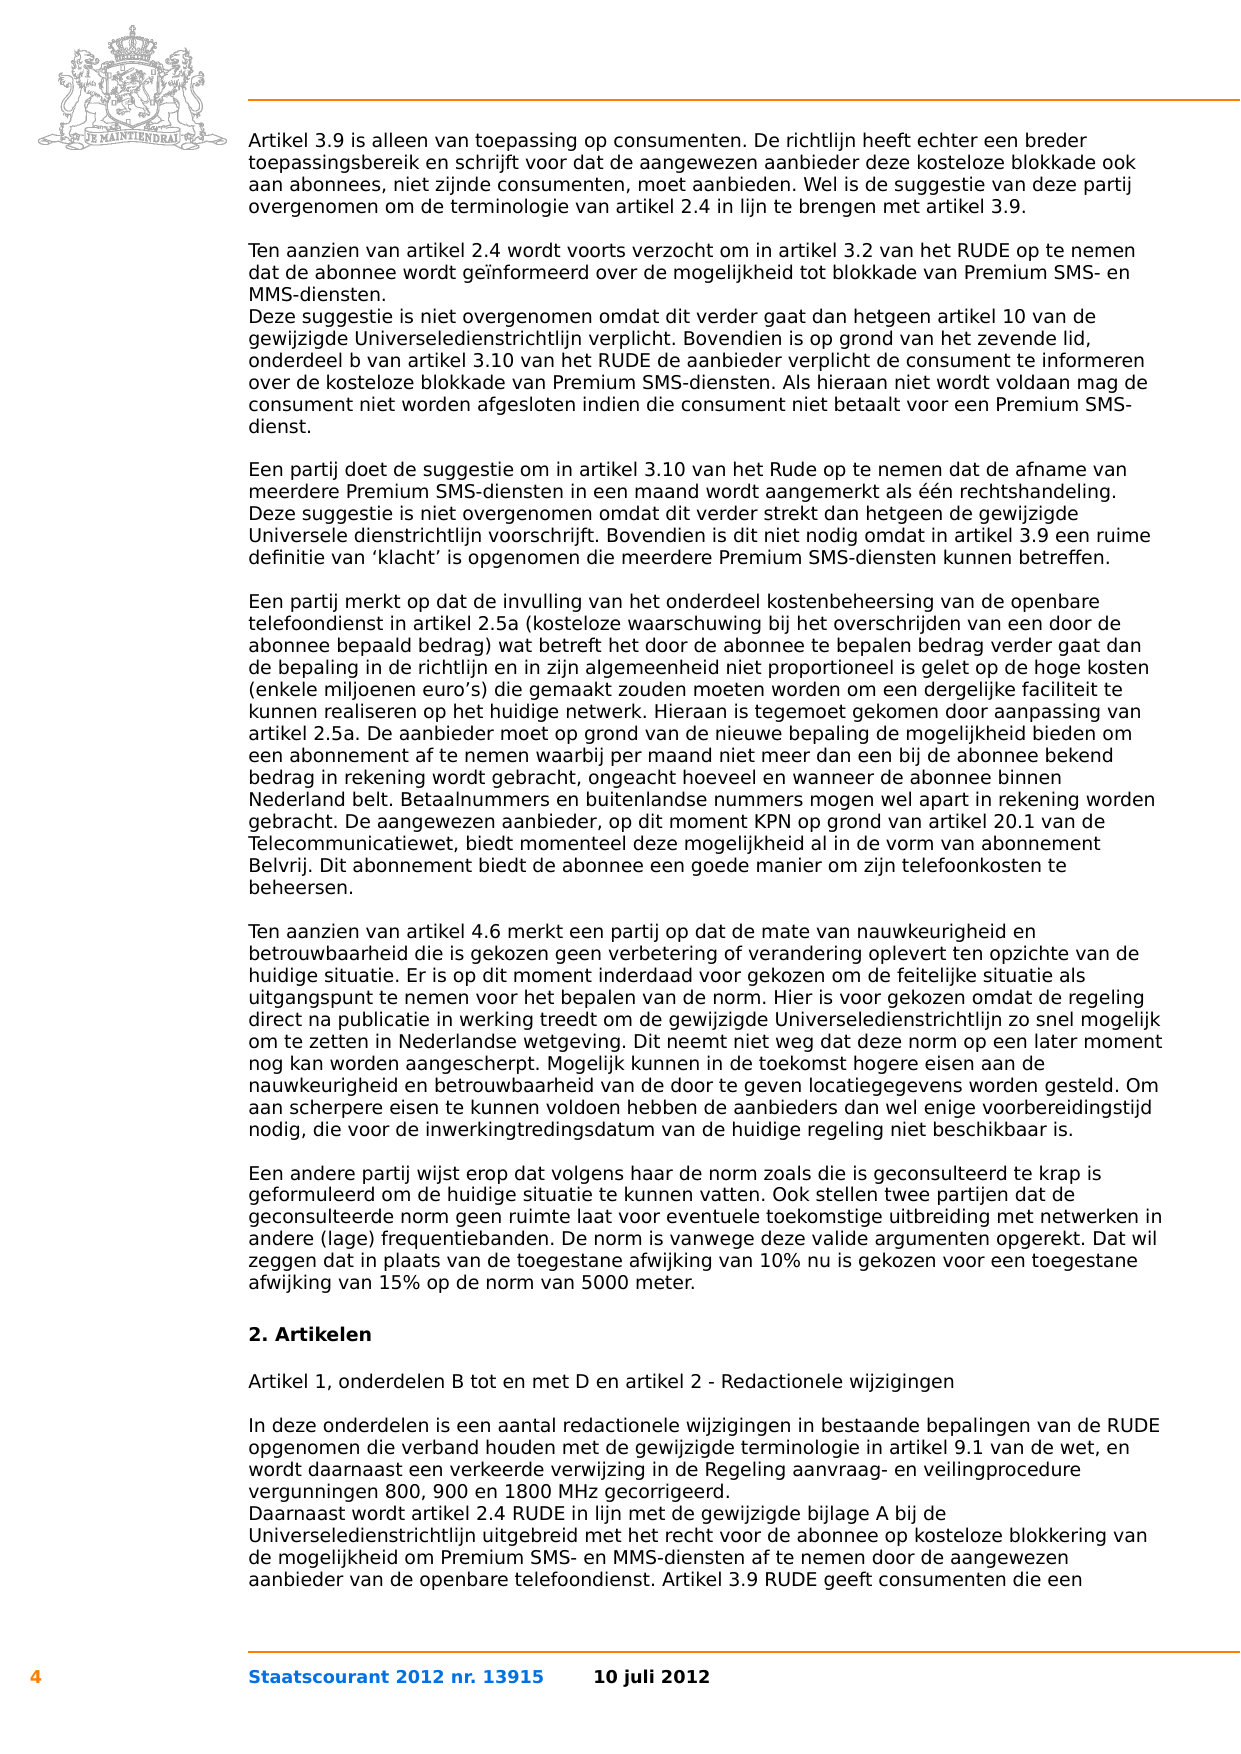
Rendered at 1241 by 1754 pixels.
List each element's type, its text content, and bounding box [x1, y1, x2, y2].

text Deze suggestie is niet overgenomen omdat dit verder gaat dan hetgeen artikel 10 van de gewijzigde Universeledienstrichtlijn verplicht. Bovendien is op grond van het zevende lid, onderdeel b van artikel 3.10 van het RUDE de aanbieder verplicht de consument te informeren over de kosteloze blokkade van Premium SMS-diensten. Als hieraan niet wordt voldaan mag de consument niet worden afgesloten indien die consument niet betaalt voor een Premium SMS-dienst. [248, 306, 1163, 437]
text Een partij doet de suggestie om in artikel 3.10 van het Rude op te nemen dat de afname van meerdere Premium SMS-diensten in een maand wordt aangemerkt als één rechtshandeling. [248, 459, 1163, 503]
text Artikel 3.9 is alleen van toepassing op consumenten. De richtlijn heeft echter een breder toepassingsbereik en schrijft voor dat de aangewezen aanbieder deze kosteloze blokkade ook aan abonnees, niet zijnde consumenten, moet aanbieden. Wel is de suggestie van deze partij overgenomen om de terminologie van artikel 2.4 in lijn te brengen met artikel 3.9. [248, 130, 1163, 218]
subtitle 2. Artikelen [248, 1324, 1163, 1346]
text Ten aanzien van artikel 4.6 merkt een partij op dat de mate van nauwkeurigheid en betrouwbaarheid die is gekozen geen verbetering of verandering oplevert ten opzichte van de huidige situatie. Er is op dit moment inderdaad voor gekozen om de feitelijke situatie als uitgangspunt te nemen voor het bepalen van de norm. Hier is voor gekozen omdat de regeling direct na publicatie in werking treedt om de gewijzigde Universeledienstrichtlijn zo snel mogelijk om te zetten in Nederlandse wetgeving. Dit neemt niet weg dat deze norm op een later moment nog kan worden aangescherpt. Mogelijk kunnen in de toekomst hogere eisen aan de nauwkeurigheid en betrouwbaarheid van de door te geven locatiegegevens worden gesteld. Om aan scherpere eisen te kunnen voldoen hebben de aanbieders dan wel enige voorbereidingstijd nodig, die voor de inwerkingtredingsdatum van de huidige regeling niet beschikbaar is. [248, 921, 1163, 1141]
text Deze suggestie is niet overgenomen omdat dit verder strekt dan hetgeen de gewijzigde Universele dienstrichtlijn voorschrijft. Bovendien is dit niet nodig omdat in artikel 3.9 een ruime definitie van ‘klacht’ is opgenomen die meerdere Premium SMS-diensten kunnen betreffen. [248, 503, 1163, 569]
text Daarnaast wordt artikel 2.4 RUDE in lijn met de gewijzigde bijlage A bij de Universeledienstrichtlijn uitgebreid met het recht voor de abonnee op kosteloze blokkering van de mogelijkheid om Premium SMS- en MMS-diensten af te nemen door de aangewezen aanbieder van de openbare telefoondienst. Artikel 3.9 RUDE geeft consumenten die een [248, 1503, 1163, 1591]
text Een partij merkt op dat de invulling van het onderdeel kostenbeheersing van de openbare telefoondienst in artikel 2.5a (kosteloze waarschuwing bij het overschrijden van een door de abonnee bepaald bedrag) wat betreft het door de abonnee te bepalen bedrag verder gaat dan de bepaling in de richtlijn en in zijn algemeenheid niet proportioneel is gelet op de hoge kosten (enkele miljoenen euro’s) die gemaakt zouden moeten worden om een dergelijke faciliteit te kunnen realiseren op het huidige netwerk. Hieraan is tegemoet gekomen door aanpassing van artikel 2.5a. De aanbieder moet op grond van de nieuwe bepaling de mogelijkheid bieden om een abonnement af te nemen waarbij per maand niet meer dan een bij de abonnee bekend bedrag in rekening wordt gebracht, ongeacht hoeveel en wanneer de abonnee binnen Nederland belt. Betaalnummers en buitenlandse nummers mogen wel apart in rekening worden gebracht. De aangewezen aanbieder, op dit moment KPN op grond van artikel 20.1 van de Telecommunicatiewet, biedt momenteel deze mogelijkheid al in de vorm van abonnement Belvrij. Dit abonnement biedt de abonnee een goede manier om zijn telefoonkosten te beheersen. [248, 591, 1163, 899]
text In deze onderdelen is een aantal redactionele wijzigingen in bestaande bepalingen van de RUDE opgenomen die verband houden met de gewijzigde terminologie in artikel 9.1 van de wet, en wordt daarnaast een verkeerde verwijzing in de Regeling aanvraag- en veilingprocedure vergunningen 800, 900 en 1800 MHz gecorrigeerd. [248, 1415, 1163, 1503]
text Artikel 1, onderdelen B tot en met D en artikel 2 - Redactionele wijzigingen [248, 1371, 1163, 1393]
text Een andere partij wijst erop dat volgens haar de norm zoals die is geconsulteerd te krap is geformuleerd om de huidige situatie te kunnen vatten. Ook stellen twee partijen dat de geconsulteerde norm geen ruimte laat voor eventuele toekomstige uitbreiding met netwerken in andere (lage) frequentiebanden. De norm is vanwege deze valide argumenten opgerekt. Dat wil zeggen dat in plaats van de toegestane afwijking van 10% nu is gekozen voor een toegestane afwijking van 15% op de norm van 5000 meter. [248, 1162, 1163, 1294]
picture [38, 25, 227, 150]
text Ten aanzien van artikel 2.4 wordt voorts verzocht om in artikel 3.2 van het RUDE op te nemen dat de abonnee wordt geïnformeerd over de mogelijkheid tot blokkade van Premium SMS- en MMS-diensten. [248, 240, 1163, 306]
